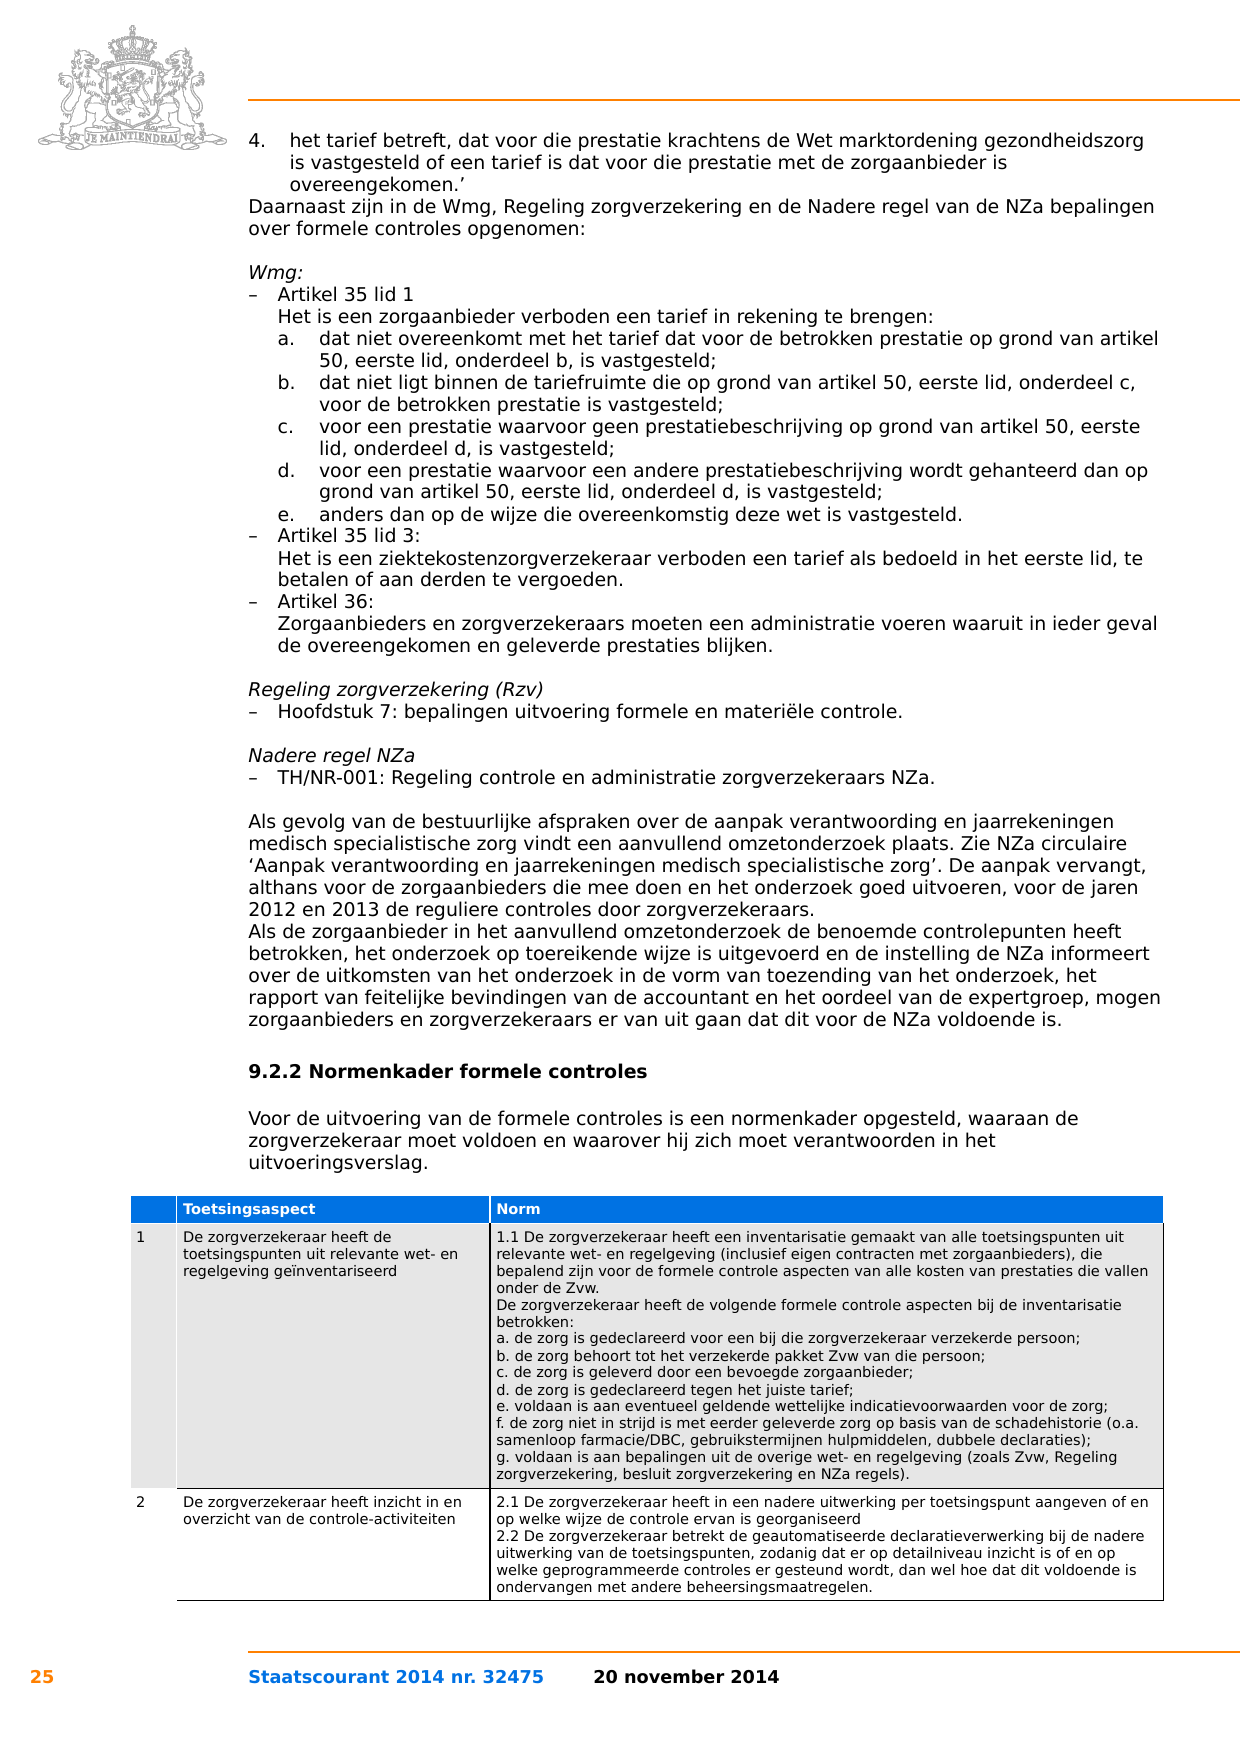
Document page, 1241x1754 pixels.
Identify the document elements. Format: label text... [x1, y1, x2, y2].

text – TH/NR-001: Regeling controle en administratie zorgverzekeraars NZa. [248, 767, 1163, 789]
text e. anders dan op de wijze die overeenkomstig deze wet is vastgesteld. [277, 503, 1163, 525]
subtitle 9.2.2 Normenkader formele controles [248, 1061, 1163, 1083]
subtitle Nadere regel NZa [248, 745, 1163, 767]
text Zorgaanbieders en zorgverzekeraars moeten een administratie voeren waaruit in ieder geval de overeengekomen en geleverde prestaties blijken. [277, 613, 1163, 657]
subtitle Wmg: [248, 262, 1163, 284]
picture [38, 25, 227, 150]
text Het is een ziektekostenzorgverzekeraar verboden een tarief als bedoeld in het eerste lid, te betalen of aan derden te vergoeden. [277, 547, 1163, 591]
subtitle Regeling zorgverzekering (Rzv) [248, 679, 1163, 701]
text d. voor een prestatie waarvoor een andere prestatiebeschrijving wordt gehanteerd dan op grond van artikel 50, eerste lid, onderdeel d, is vastgesteld; [277, 459, 1163, 503]
text c. voor een prestatie waarvoor geen prestatiebeschrijving op grond van artikel 50, eerste lid, onderdeel d, is vastgesteld; [277, 416, 1163, 459]
text – Artikel 35 lid 3: [248, 525, 1163, 547]
table_cell De zorgverzekeraar heeft inzicht in en overzicht van de controle-activiteiten [177, 1489, 489, 1600]
table_cell 1 [131, 1224, 176, 1488]
text 4. het tarief betreft, dat voor die prestatie krachtens de Wet marktordening gezondheidszorg is vastgesteld of een tarief is dat voor die prestatie met de zorgaanbieder is overeengekomen.’ [248, 130, 1163, 196]
text Als de zorgaanbieder in het aanvullend omzetonderzoek de benoemde controlepunten heeft betrokken, het onderzoek op toereikende wijze is uitgevoerd en de instelling de NZa informeert over de uitkomsten van het onderzoek in de vorm van toezending van het onderzoek, het rapport van feitelijke bevindingen van de accountant en het oordeel van de expertgroep, mogen zorgaanbieders en zorgverzekeraars er van uit gaan dat dit voor de NZa voldoende is. [248, 921, 1163, 1031]
table_header Norm [491, 1196, 1163, 1223]
text Als gevolg van de bestuurlijke afspraken over de aanpak verantwoording en jaarrekeningen medisch specialistische zorg vindt een aanvullend omzetonderzoek plaats. Zie NZa circulaire ‘Aanpak verantwoording en jaarrekeningen medisch specialistische zorg’. De aanpak vervangt, althans voor de zorgaanbieders die mee doen en het onderzoek goed uitvoeren, voor de jaren 2012 en 2013 de reguliere controles door zorgverzekeraars. [248, 811, 1163, 921]
text b. dat niet ligt binnen de tariefruimte die op grond van artikel 50, eerste lid, onderdeel c, voor de betrokken prestatie is vastgesteld; [277, 372, 1163, 416]
table_cell De zorgverzekeraar heeft de toetsingspunten uit relevante wet- en regelgeving geïnventariseerd [177, 1224, 489, 1488]
text Daarnaast zijn in de Wmg, Regeling zorgverzekering en de Nadere regel van de NZa bepalingen over formele controles opgenomen: [248, 196, 1163, 240]
text – Hoofdstuk 7: bepalingen uitvoering formele en materiële controle. [248, 701, 1163, 723]
text – Artikel 35 lid 1 [248, 284, 1163, 306]
table_header [131, 1196, 176, 1223]
text Voor de uitvoering van de formele controles is een normenkader opgesteld, waaraan de zorgverzekeraar moet voldoen en waarover hij zich moet verantwoorden in het uitvoeringsverslag. [248, 1108, 1163, 1173]
text Het is een zorgaanbieder verboden een tarief in rekening te brengen: [277, 306, 1163, 328]
table_cell 2.1 De zorgverzekeraar heeft in een nadere uitwerking per toetsingspunt aangeven of en op welke wijze de controle ervan is georganiseerd 2.2 De zorgverzekeraar betrekt de geautomatiseerde declaratieverwerking bij de nadere uitwerking van de toetsingspunten, zodanig dat er op detailniveau inzicht is of en op welke geprogrammeerde controles er gesteund wordt, dan wel hoe dat dit voldoende is ondervangen met andere beheersingsmaatregelen. [491, 1489, 1163, 1600]
table_cell 2 [131, 1489, 176, 1600]
table_header Toetsingsaspect [177, 1196, 489, 1223]
table_cell 1.1 De zorgverzekeraar heeft een inventarisatie gemaakt van alle toetsingspunten uit relevante wet- en regelgeving (inclusief eigen contracten met zorgaanbieders), die bepalend zijn voor de formele controle aspecten van alle kosten van prestaties die vallen onder de Zvw. De zorgverzekeraar heeft de volgende formele controle aspecten bij de inventarisatie betrokken: a. de zorg is gedeclareerd voor een bij die zorgverzekeraar verzekerde persoon; b. de zorg behoort tot het verzekerde pakket Zvw van die persoon; c. de zorg is geleverd door een bevoegde zorgaanbieder; d. de zorg is gedeclareerd tegen het juiste tarief; e. voldaan is aan eventueel geldende wettelijke indicatievoorwaarden voor de zorg; f. de zorg niet in strijd is met eerder geleverde zorg op basis van de schadehistorie (o.a. samenloop farmacie/DBC, gebruikstermijnen hulpmiddelen, dubbele declaraties); g. voldaan is aan bepalingen uit de overige wet- en regelgeving (zoals Zvw, Regeling zorgverzekering, besluit zorgverzekering en NZa regels). [491, 1224, 1163, 1488]
text – Artikel 36: [248, 591, 1163, 613]
text a. dat niet overeenkomt met het tarief dat voor de betrokken prestatie op grond van artikel 50, eerste lid, onderdeel b, is vastgesteld; [277, 328, 1163, 372]
